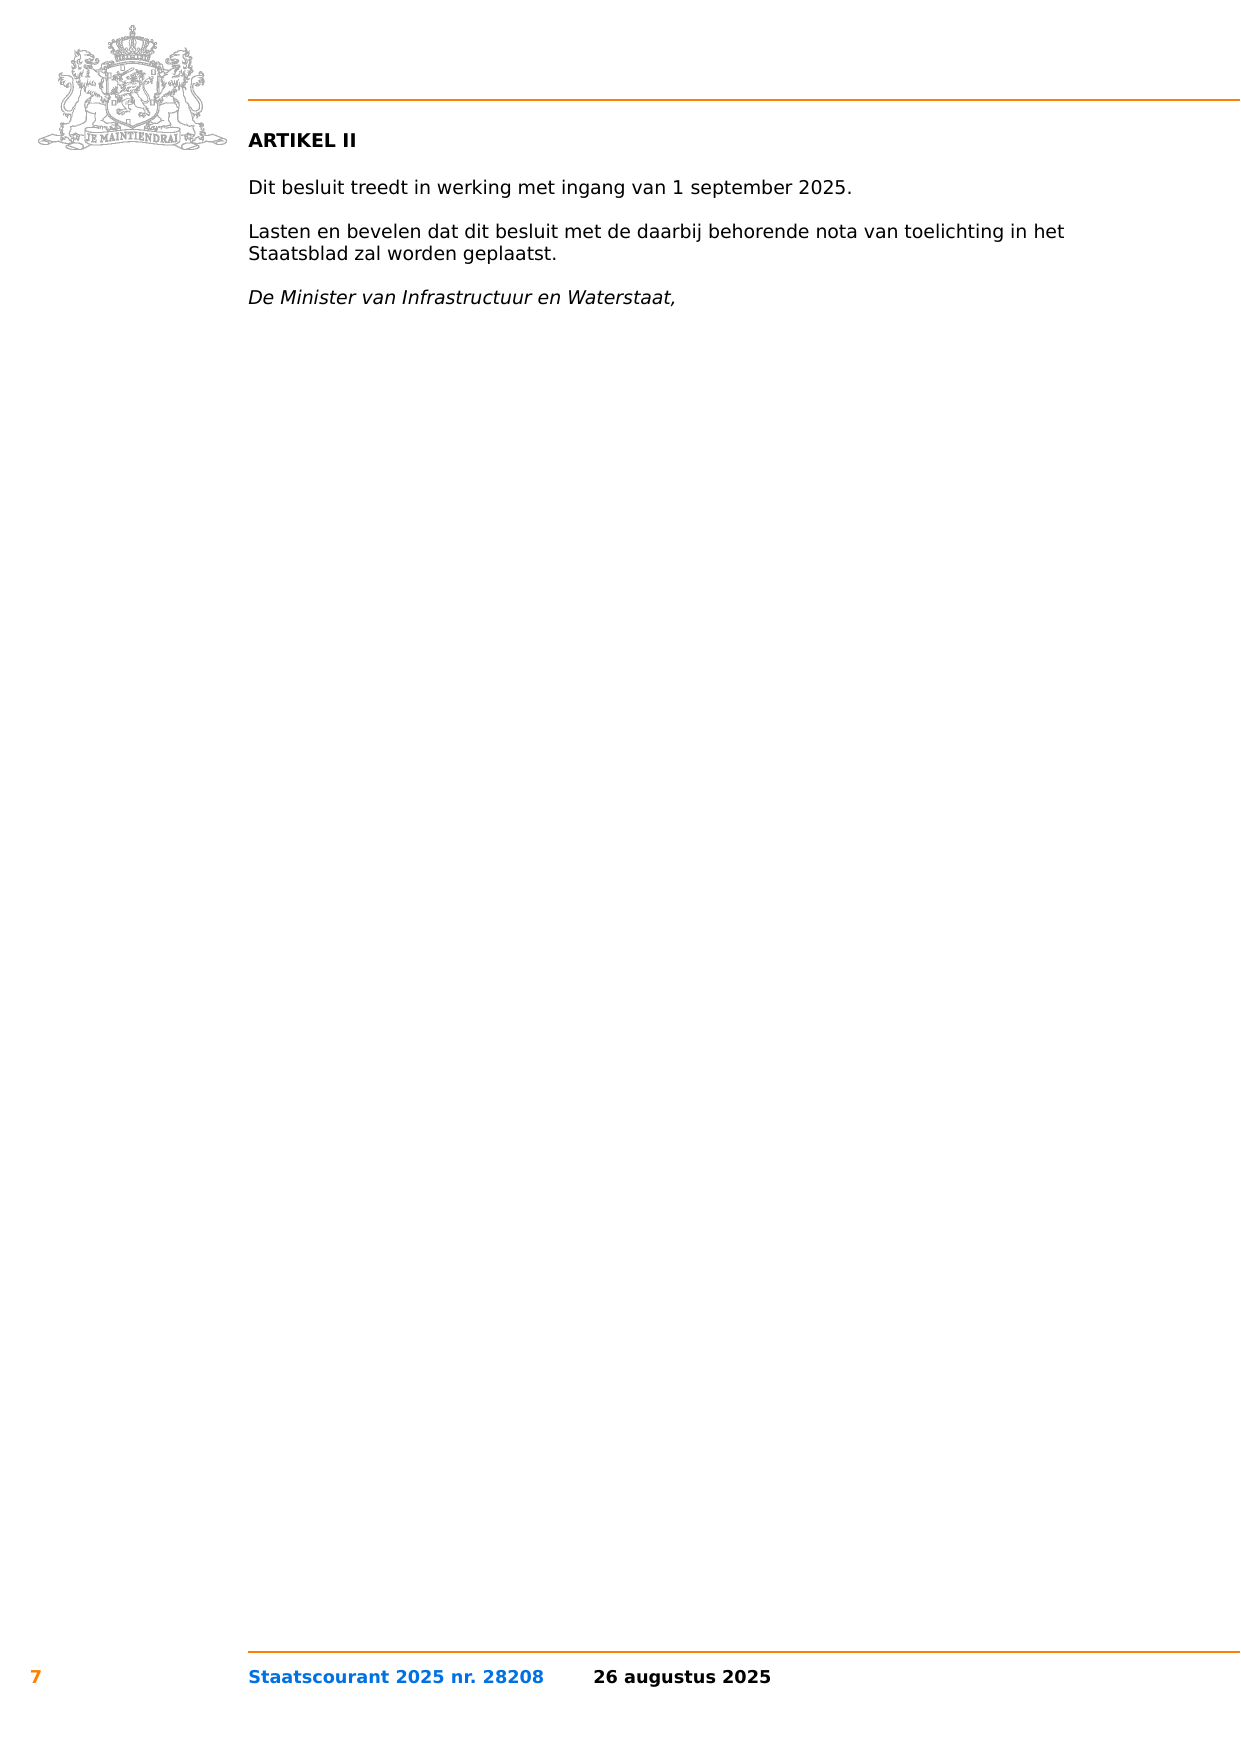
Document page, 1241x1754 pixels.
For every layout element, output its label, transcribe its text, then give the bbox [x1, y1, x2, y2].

subtitle ARTIKEL II [248, 130, 1163, 152]
text De Minister van Infrastructuur en Waterstaat, [248, 287, 1163, 308]
text Lasten en bevelen dat dit besluit met de daarbij behorende nota van toelichting in het Staatsblad zal worden geplaatst. [248, 221, 1163, 265]
picture [38, 25, 227, 150]
text Dit besluit treedt in werking met ingang van 1 september 2025. [248, 177, 1163, 199]
